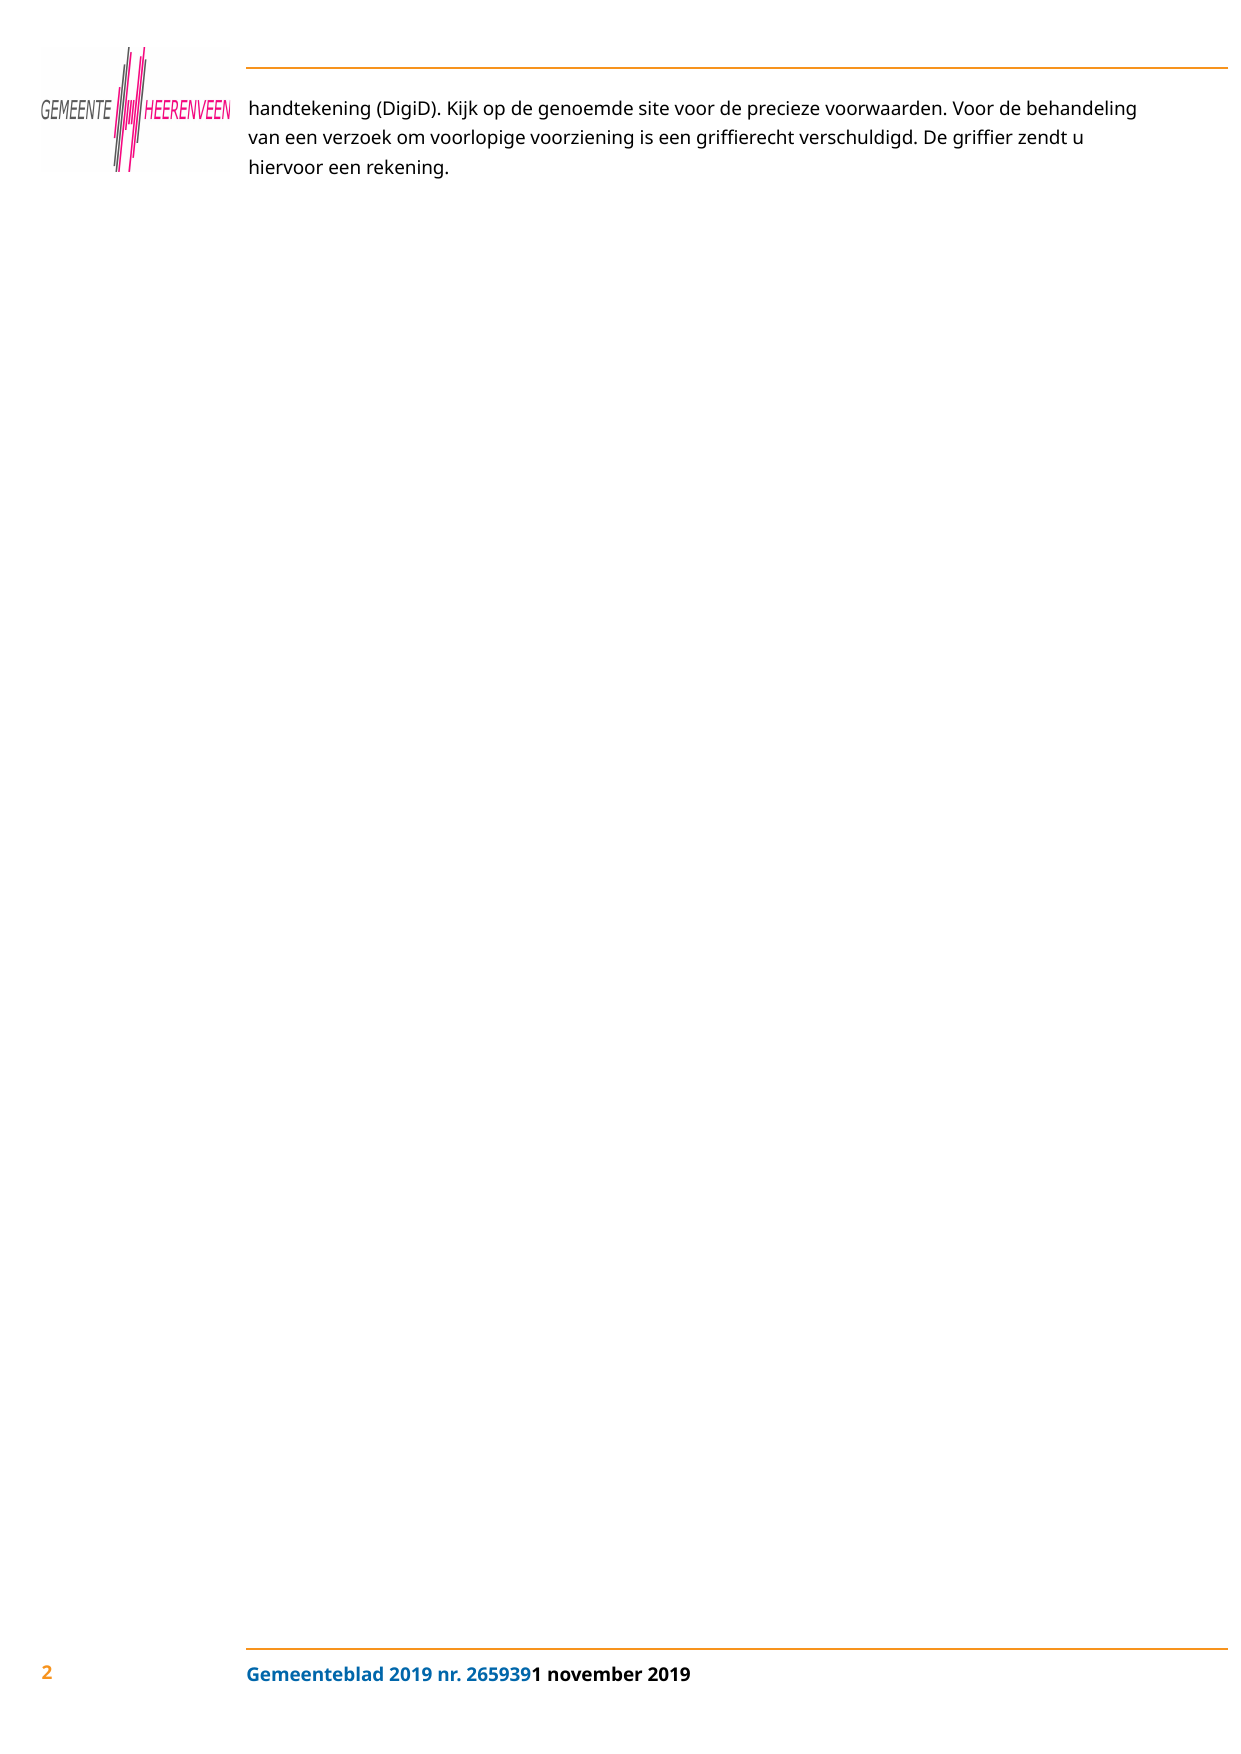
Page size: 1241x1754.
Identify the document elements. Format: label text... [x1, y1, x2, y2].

picture [41, 47, 231, 172]
text handtekening (DigiD). Kijk op de genoemde site voor de precieze voorwaarden. Voor de behandeling van een verzoek om voorlopige voorziening is een griffierecht verschuldigd. De griffier zendt u hiervoor een rekening. [248, 95, 1152, 180]
